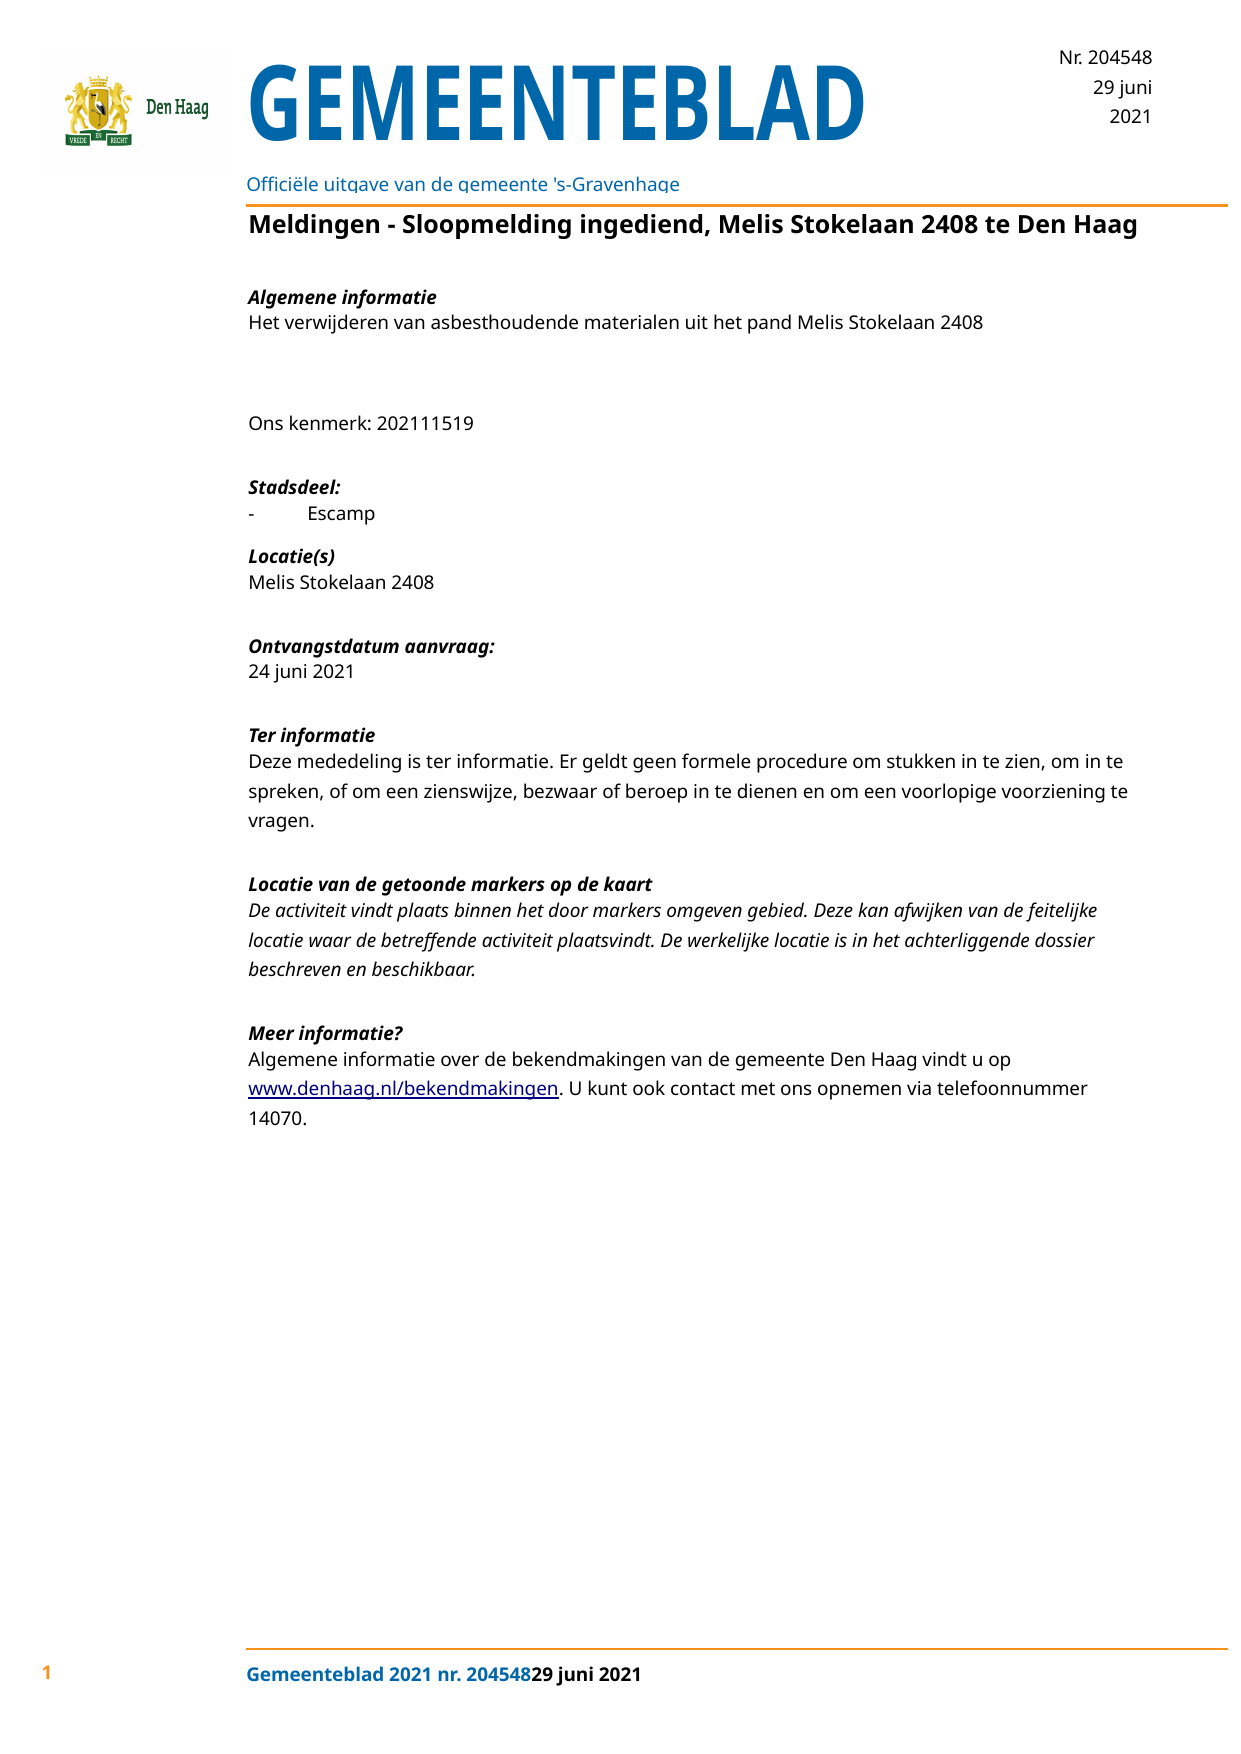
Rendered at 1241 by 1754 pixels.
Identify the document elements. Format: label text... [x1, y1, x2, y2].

text 24 juni 2021 [248, 659, 1152, 684]
text Meer informatie? [248, 1020, 1152, 1046]
text Locatie(s) [248, 543, 1152, 569]
text Algemene informatie [248, 284, 1152, 309]
text Ter informatie [248, 723, 1152, 748]
text Meldingen - Sloopmelding ingediend, Melis Stokelaan 2408 te Den Haag [248, 207, 1152, 241]
picture [41, 47, 231, 172]
text Locatie van de getoonde markers op de kaart [248, 871, 1152, 897]
text Stadsdeel: [248, 474, 1152, 500]
text De activiteit vindt plaats binnen het door markers omgeven gebied. Deze kan afwijken van de feitelijke locatie waar de betreffende activiteit plaatsvindt. De werkelijke locatie is in het achterliggende dossier beschreven en beschikbaar. [248, 897, 1152, 982]
text Het verwijderen van asbesthoudende materialen uit het pand Melis Stokelaan 2408 [248, 309, 1152, 335]
text Melis Stokelaan 2408 [248, 569, 1152, 595]
list Escamp [248, 500, 1152, 526]
text Deze mededeling is ter informatie. Er geldt geen formele procedure om stukken in te zien, om in te spreken, of om een zienswijze, bezwaar of beroep in te dienen en om een voorlopige voorziening te vragen. [248, 748, 1152, 833]
text Ontvangstdatum aanvraag: [248, 633, 1152, 659]
text Ons kenmerk: 202111519 [248, 410, 1152, 436]
text Algemene informatie over de bekendmakingen van de gemeente Den Haag vindt u op www.denhaag.nl/bekendmakingen. U kunt ook contact met ons opnemen via telefoonnummer 14070. [248, 1046, 1152, 1131]
